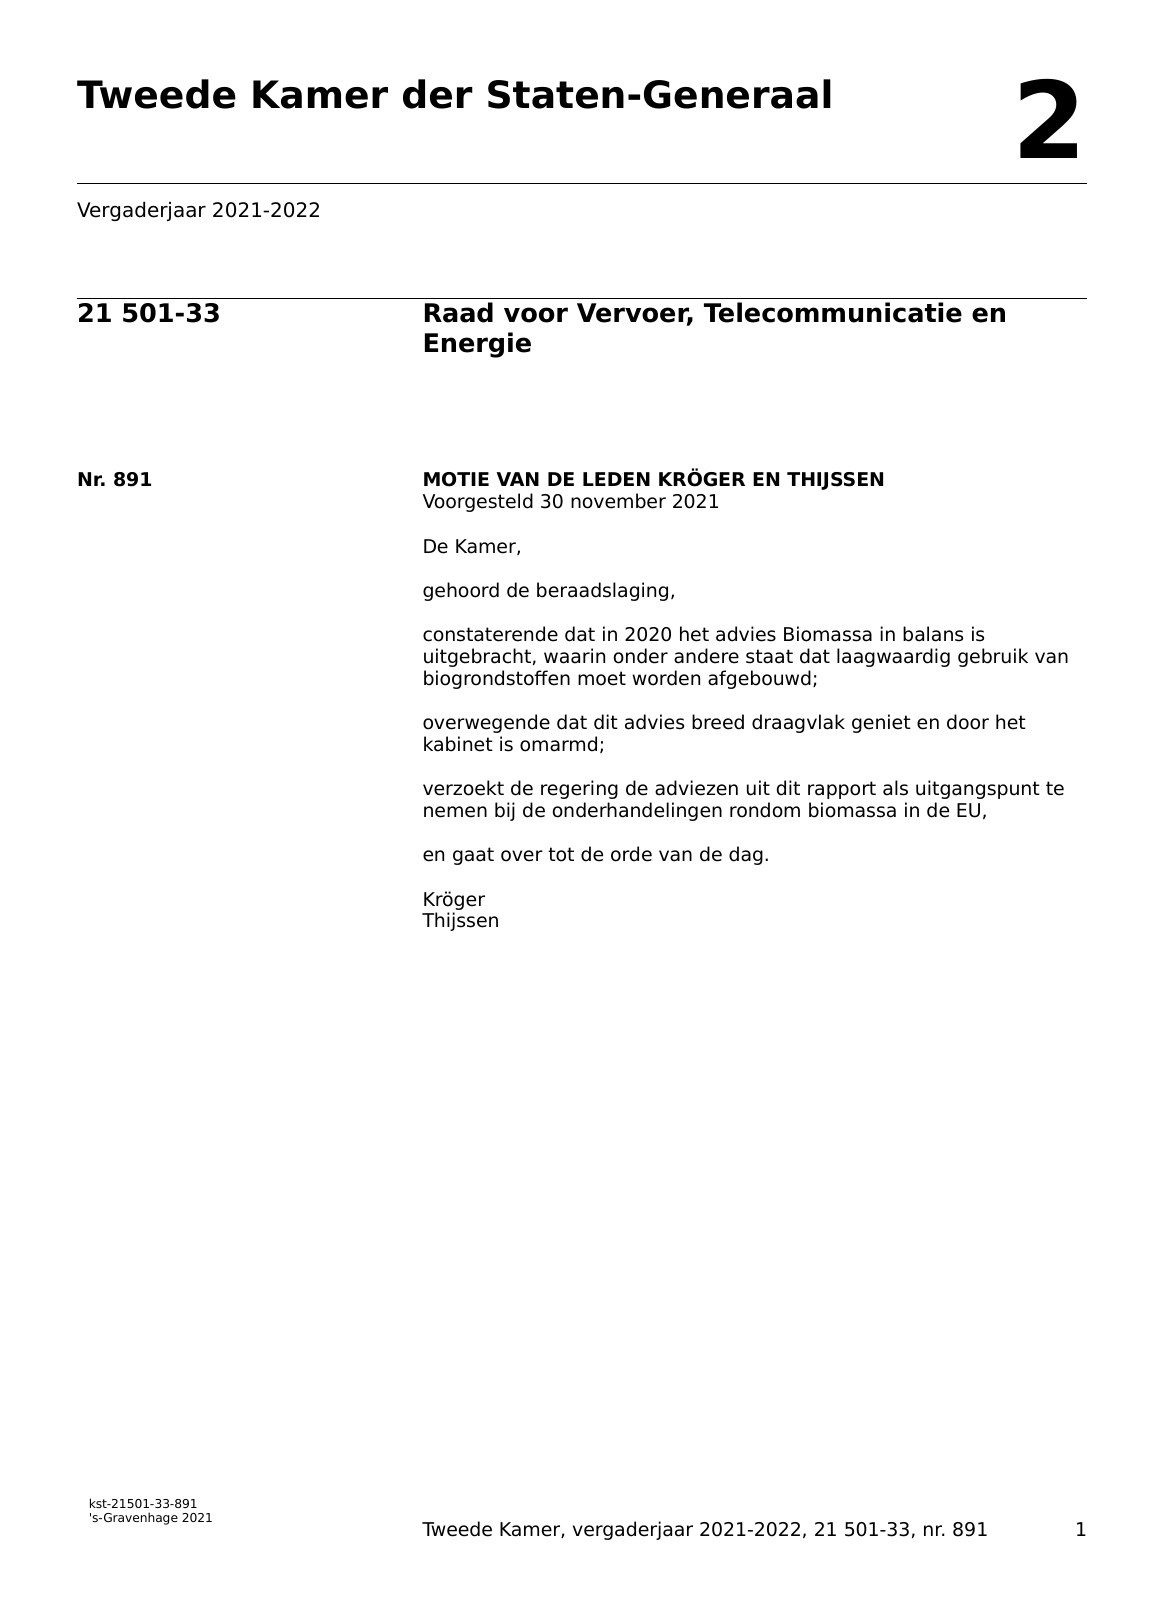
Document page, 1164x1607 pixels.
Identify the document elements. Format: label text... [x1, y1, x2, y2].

text Kröger [422, 888, 1087, 910]
text en gaat over tot de orde van de dag. [422, 844, 1087, 866]
text constaterende dat in 2020 het advies Biomassa in balans is uitgebracht, waarin onder andere staat dat laagwaardig gebruik van biogrondstoffen moet worden afgebouwd; [422, 624, 1087, 690]
text Thijssen [422, 910, 1087, 932]
text Voorgesteld 30 november 2021 [422, 491, 1087, 513]
subtitle Nr. 891 MOTIE VAN DE LEDEN KRÖGER EN THIJSSEN [77, 469, 1087, 491]
text 's-Gravenhage 2021 [88, 1511, 323, 1525]
table_header Tweede Kamer der Staten-Generaal [77, 59, 886, 183]
text De Kamer, [422, 536, 1087, 557]
text gehoord de beraadslaging, [422, 580, 1087, 602]
text kst-21501-33-891 [88, 1497, 323, 1511]
text verzoekt de regering de adviezen uit dit rapport als uitgangspunt te nemen bij de onderhandelingen rondom biomassa in de EU, [422, 778, 1087, 822]
subtitle 21 501-33 Raad voor Vervoer, Telecommunicatie en Energie [77, 299, 1087, 358]
text overwegende dat dit advies breed draagvlak geniet en door het kabinet is omarmd; [422, 712, 1087, 756]
table_cell Vergaderjaar 2021-2022 [77, 184, 1087, 298]
table_header 2 [886, 59, 1087, 183]
